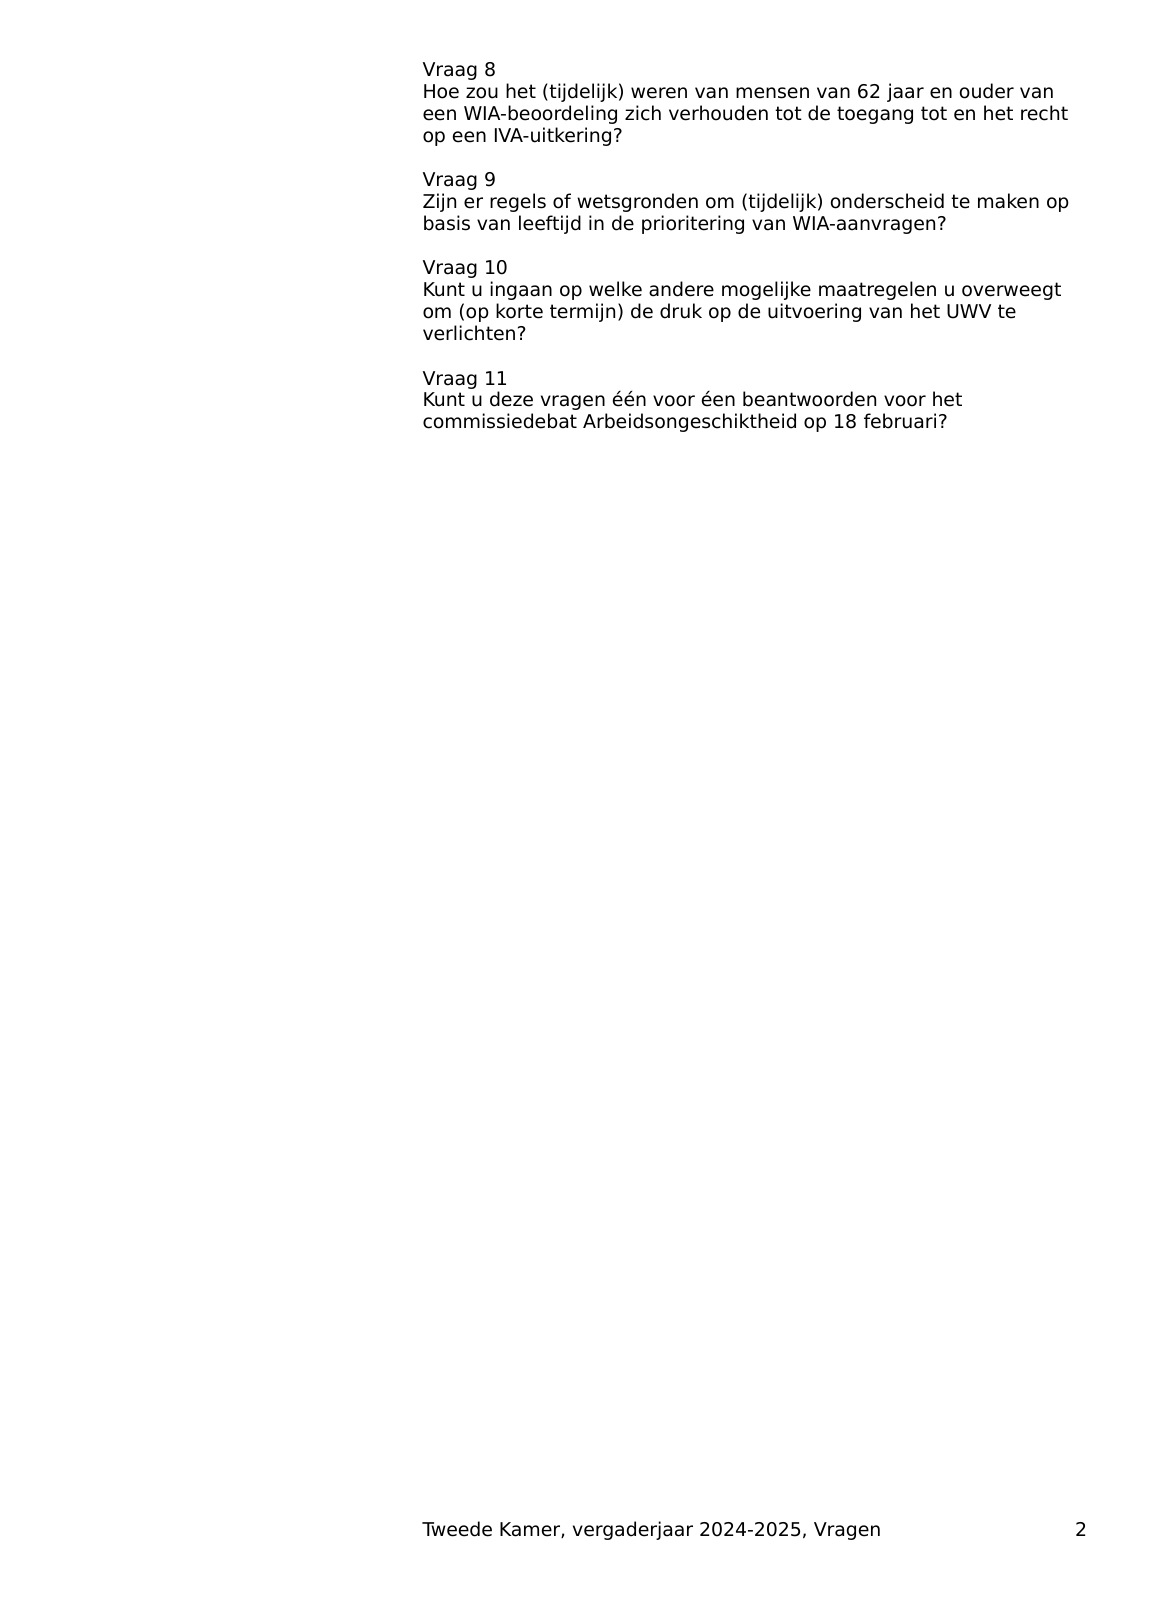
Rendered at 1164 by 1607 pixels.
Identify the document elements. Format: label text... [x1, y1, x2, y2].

text Vraag 11 [422, 367, 1087, 389]
text Kunt u ingaan op welke andere mogelijke maatregelen u overweegt om (op korte termijn) de druk op de uitvoering van het UWV te verlichten? [422, 279, 1087, 345]
text Vraag 10 [422, 257, 1087, 279]
text Hoe zou het (tijdelijk) weren van mensen van 62 jaar en ouder van een WIA-beoordeling zich verhouden tot de toegang tot en het recht op een IVA-uitkering? [422, 81, 1087, 147]
text Kunt u deze vragen één voor éen beantwoorden voor het commissiedebat Arbeidsongeschiktheid op 18 februari? [422, 389, 1087, 433]
text Vraag 8 [422, 59, 1087, 81]
text Vraag 9 [422, 169, 1087, 191]
text Zijn er regels of wetsgronden om (tijdelijk) onderscheid te maken op basis van leeftijd in de prioritering van WIA-aanvragen? [422, 191, 1087, 235]
